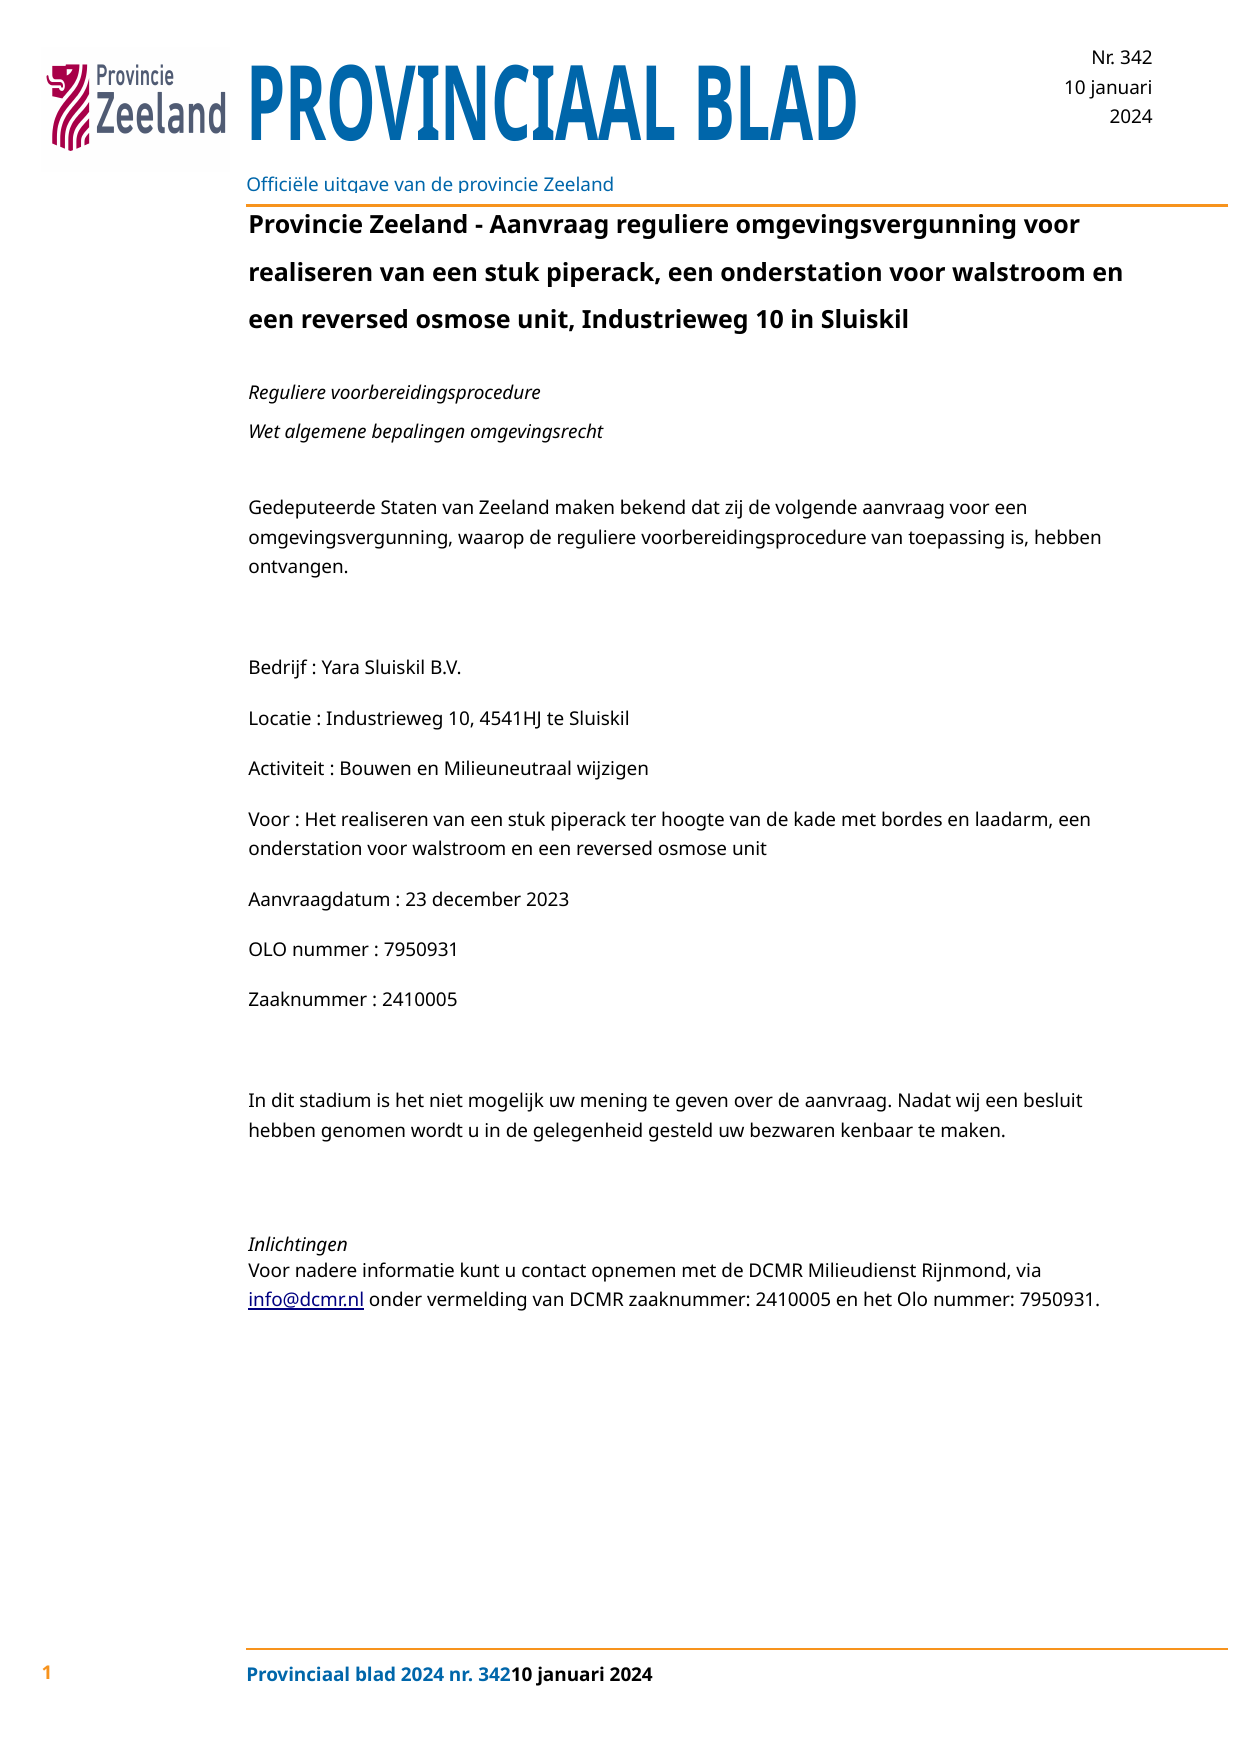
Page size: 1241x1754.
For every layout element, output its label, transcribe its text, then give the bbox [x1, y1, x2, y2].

text Gedeputeerde Staten van Zeeland maken bekend dat zij de volgende aanvraag voor een omgevingsvergunning, waarop de reguliere voorbereidingsprocedure van toepassing is, hebben ontvangen. [248, 494, 1152, 579]
picture [41, 47, 231, 172]
text Activiteit : Bouwen en Milieuneutraal wijzigen [248, 755, 1152, 781]
text Reguliere voorbereidingsprocedure [248, 379, 1152, 405]
text Voor nadere informatie kunt u contact opnemen met de DCMR Milieudienst Rijnmond, via info@dcmr.nl onder vermelding van DCMR zaaknummer: 2410005 en het Olo nummer: 7950931. [248, 1257, 1152, 1312]
text In dit stadium is het niet mogelijk uw mening te geven over de aanvraag. Nadat wij een besluit hebben genomen wordt u in de gelegenheid gesteld uw bezwaren kenbaar te maken. [248, 1087, 1152, 1143]
text Voor : Het realiseren van een stuk piperack ter hoogte van de kade met bordes en laadarm, een onderstation voor walstroom en een reversed osmose unit [248, 806, 1152, 861]
text OLO nummer : 7950931 [248, 936, 1152, 962]
text Locatie : Industrieweg 10, 4541HJ te Sluiskil [248, 705, 1152, 731]
text Aanvraagdatum : 23 december 2023 [248, 886, 1152, 911]
text Bedrijf : Yara Sluiskil B.V. [248, 654, 1152, 680]
text Provincie Zeeland - Aanvraag reguliere omgevingsvergunning voor realiseren van een stuk piperack, een onderstation voor walstroom en een reversed osmose unit, Industrieweg 10 in Sluiskil [248, 207, 1152, 336]
text Zaaknummer : 2410005 [248, 987, 1152, 1012]
text Wet algemene bepalingen omgevingsrecht [248, 418, 1152, 444]
text Inlichtingen [248, 1231, 1152, 1257]
